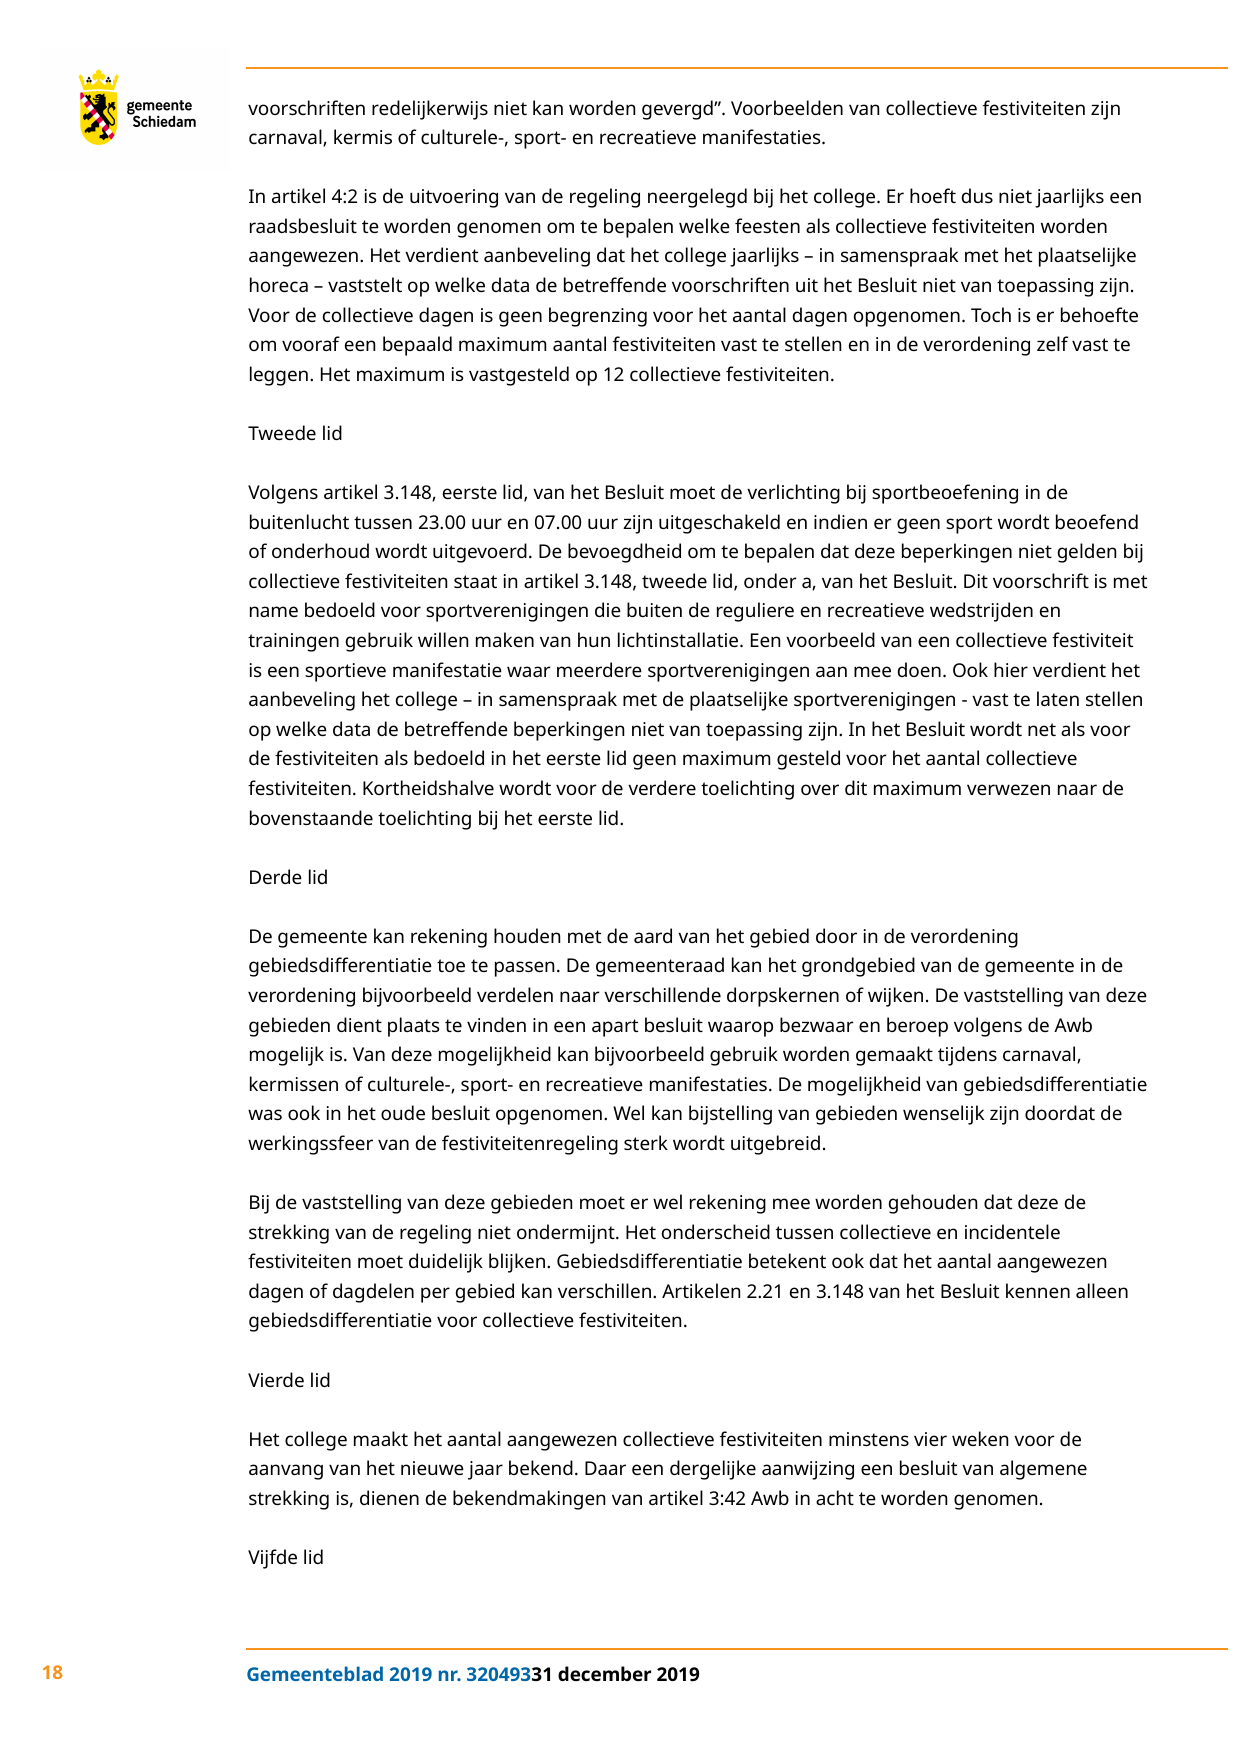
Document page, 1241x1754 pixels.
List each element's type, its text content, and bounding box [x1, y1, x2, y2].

text Vierde lid [248, 1367, 1152, 1393]
text voorschriften redelijkerwijs niet kan worden gevergd”. Voorbeelden van collectieve festiviteiten zijn carnaval, kermis of culturele-, sport- en recreatieve manifestaties. [248, 95, 1152, 150]
text De gemeente kan rekening houden met de aard van het gebied door in de verordening gebiedsdifferentiatie toe te passen. De gemeenteraad kan het grondgebied van de gemeente in de verordening bijvoorbeeld verdelen naar verschillende dorpskernen of wijken. De vaststelling van deze gebieden dient plaats te vinden in een apart besluit waarop bezwaar en beroep volgens de Awb mogelijk is. Van deze mogelijkheid kan bijvoorbeeld gebruik worden gemaakt tijdens carnaval, kermissen of culturele-, sport- en recreatieve manifestaties. De mogelijkheid van gebiedsdifferentiatie was ook in het oude besluit opgenomen. Wel kan bijstelling van gebieden wenselijk zijn doordat de werkingssfeer van de festiviteitenregeling sterk wordt uitgebreid. [248, 923, 1152, 1156]
text Derde lid [248, 864, 1152, 890]
text Het college maakt het aantal aangewezen collectieve festiviteiten minstens vier weken voor de aanvang van het nieuwe jaar bekend. Daar een dergelijke aanwijzing een besluit van algemene strekking is, dienen de bekendmakingen van artikel 3:42 Awb in acht te worden genomen. [248, 1426, 1152, 1511]
picture [41, 47, 231, 172]
text Bij de vaststelling van deze gebieden moet er wel rekening mee worden gehouden dat deze de strekking van de regeling niet ondermijnt. Het onderscheid tussen collectieve en incidentele festiviteiten moet duidelijk blijken. Gebiedsdifferentiatie betekent ook dat het aantal aangewezen dagen of dagdelen per gebied kan verschillen. Artikelen 2.21 en 3.148 van het Besluit kennen alleen gebiedsdifferentiatie voor collectieve festiviteiten. [248, 1189, 1152, 1333]
text Volgens artikel 3.148, eerste lid, van het Besluit moet de verlichting bij sportbeoefening in de buitenlucht tussen 23.00 uur en 07.00 uur zijn uitgeschakeld en indien er geen sport wordt beoefend of onderhoud wordt uitgevoerd. De bevoegdheid om te bepalen dat deze beperkingen niet gelden bij collectieve festiviteiten staat in artikel 3.148, tweede lid, onder a, van het Besluit. Dit voorschrift is met name bedoeld voor sportverenigingen die buiten de reguliere en recreatieve wedstrijden en trainingen gebruik willen maken van hun lichtinstallatie. Een voorbeeld van een collectieve festiviteit is een sportieve manifestatie waar meerdere sportverenigingen aan mee doen. Ook hier verdient het aanbeveling het college – in samenspraak met de plaatselijke sportverenigingen - vast te laten stellen op welke data de betreffende beperkingen niet van toepassing zijn. In het Besluit wordt net als voor de festiviteiten als bedoeld in het eerste lid geen maximum gesteld voor het aantal collectieve festiviteiten. Kortheidshalve wordt voor de verdere toelichting over dit maximum verwezen naar de bovenstaande toelichting bij het eerste lid. [248, 479, 1152, 831]
text In artikel 4:2 is de uitvoering van de regeling neergelegd bij het college. Er hoeft dus niet jaarlijks een raadsbesluit te worden genomen om te bepalen welke feesten als collectieve festiviteiten worden aangewezen. Het verdient aanbeveling dat het college jaarlijks – in samenspraak met het plaatselijke horeca – vaststelt op welke data de betreffende voorschriften uit het Besluit niet van toepassing zijn. Voor de collectieve dagen is geen begrenzing voor het aantal dagen opgenomen. Toch is er behoefte om vooraf een bepaald maximum aantal festiviteiten vast te stellen en in de verordening zelf vast te leggen. Het maximum is vastgesteld op 12 collectieve festiviteiten. [248, 183, 1152, 387]
text Tweede lid [248, 420, 1152, 446]
text Vijfde lid [248, 1544, 1152, 1570]
